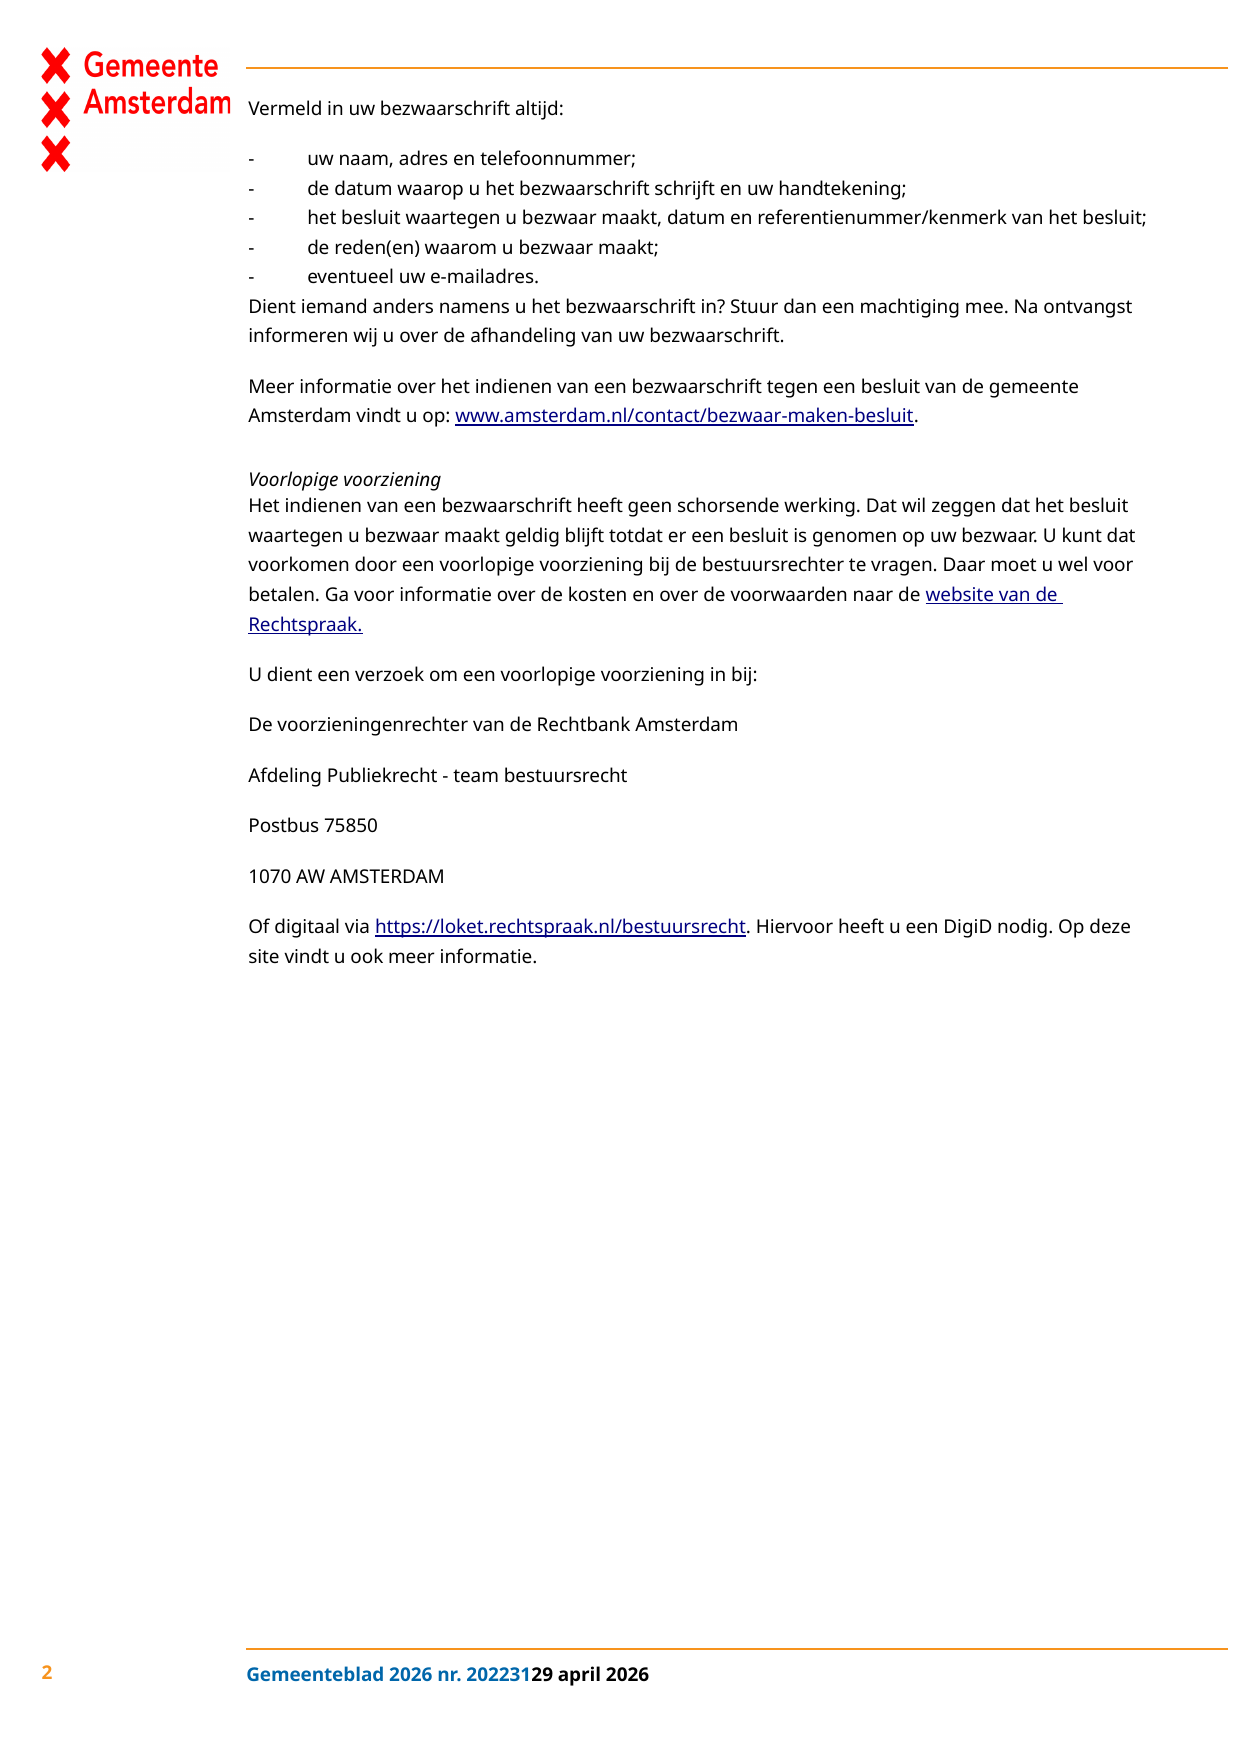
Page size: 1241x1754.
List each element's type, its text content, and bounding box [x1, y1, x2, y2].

list eventueel uw e-mailadres. [248, 263, 1152, 289]
text 1070 AW AMSTERDAM [248, 863, 1152, 888]
list de reden(en) waarom u bezwaar maakt; [248, 234, 1152, 260]
text Of digitaal via https://loket.rechtspraak.nl/bestuursrecht. Hiervoor heeft u een DigiD nodig. Op deze site vindt u ook meer informatie. [248, 913, 1152, 968]
list het besluit waartegen u bezwaar maakt, datum en referentienummer/kenmerk van het besluit; [248, 204, 1152, 230]
text Meer informatie over het indienen van een bezwaarschrift tegen een besluit van de gemeente Amsterdam vindt u op: www.amsterdam.nl/contact/bezwaar-maken-besluit. [248, 373, 1152, 428]
list de datum waarop u het bezwaarschrift schrijft en uw handtekening; [248, 175, 1152, 201]
list uw naam, adres en telefoonnummer; [248, 145, 1152, 171]
picture [41, 47, 231, 172]
text U dient een verzoek om een voorlopige voorziening in bij: [248, 661, 1152, 687]
text Vermeld in uw bezwaarschrift altijd: [248, 95, 1152, 121]
text Dient iemand anders namens u het bezwaarschrift in? Stuur dan een machtiging mee. Na ontvangst informeren wij u over de afhandeling van uw bezwaarschrift. [248, 293, 1152, 348]
text Het indienen van een bezwaarschrift heeft geen schorsende werking. Dat wil zeggen dat het besluit waartegen u bezwaar maakt geldig blijft totdat er een besluit is genomen op uw bezwaar. U kunt dat voorkomen door een voorlopige voorziening bij de bestuursrechter te vragen. Daar moet u wel voor betalen. Ga voor informatie over de kosten en over de voorwaarden naar de website van de Rechtspraak. [248, 492, 1152, 636]
text De voorzieningenrechter van de Rechtbank Amsterdam [248, 712, 1152, 737]
text Voorlopige voorziening [248, 467, 1152, 492]
text Afdeling Publiekrecht - team bestuursrecht [248, 762, 1152, 788]
text Postbus 75850 [248, 812, 1152, 838]
